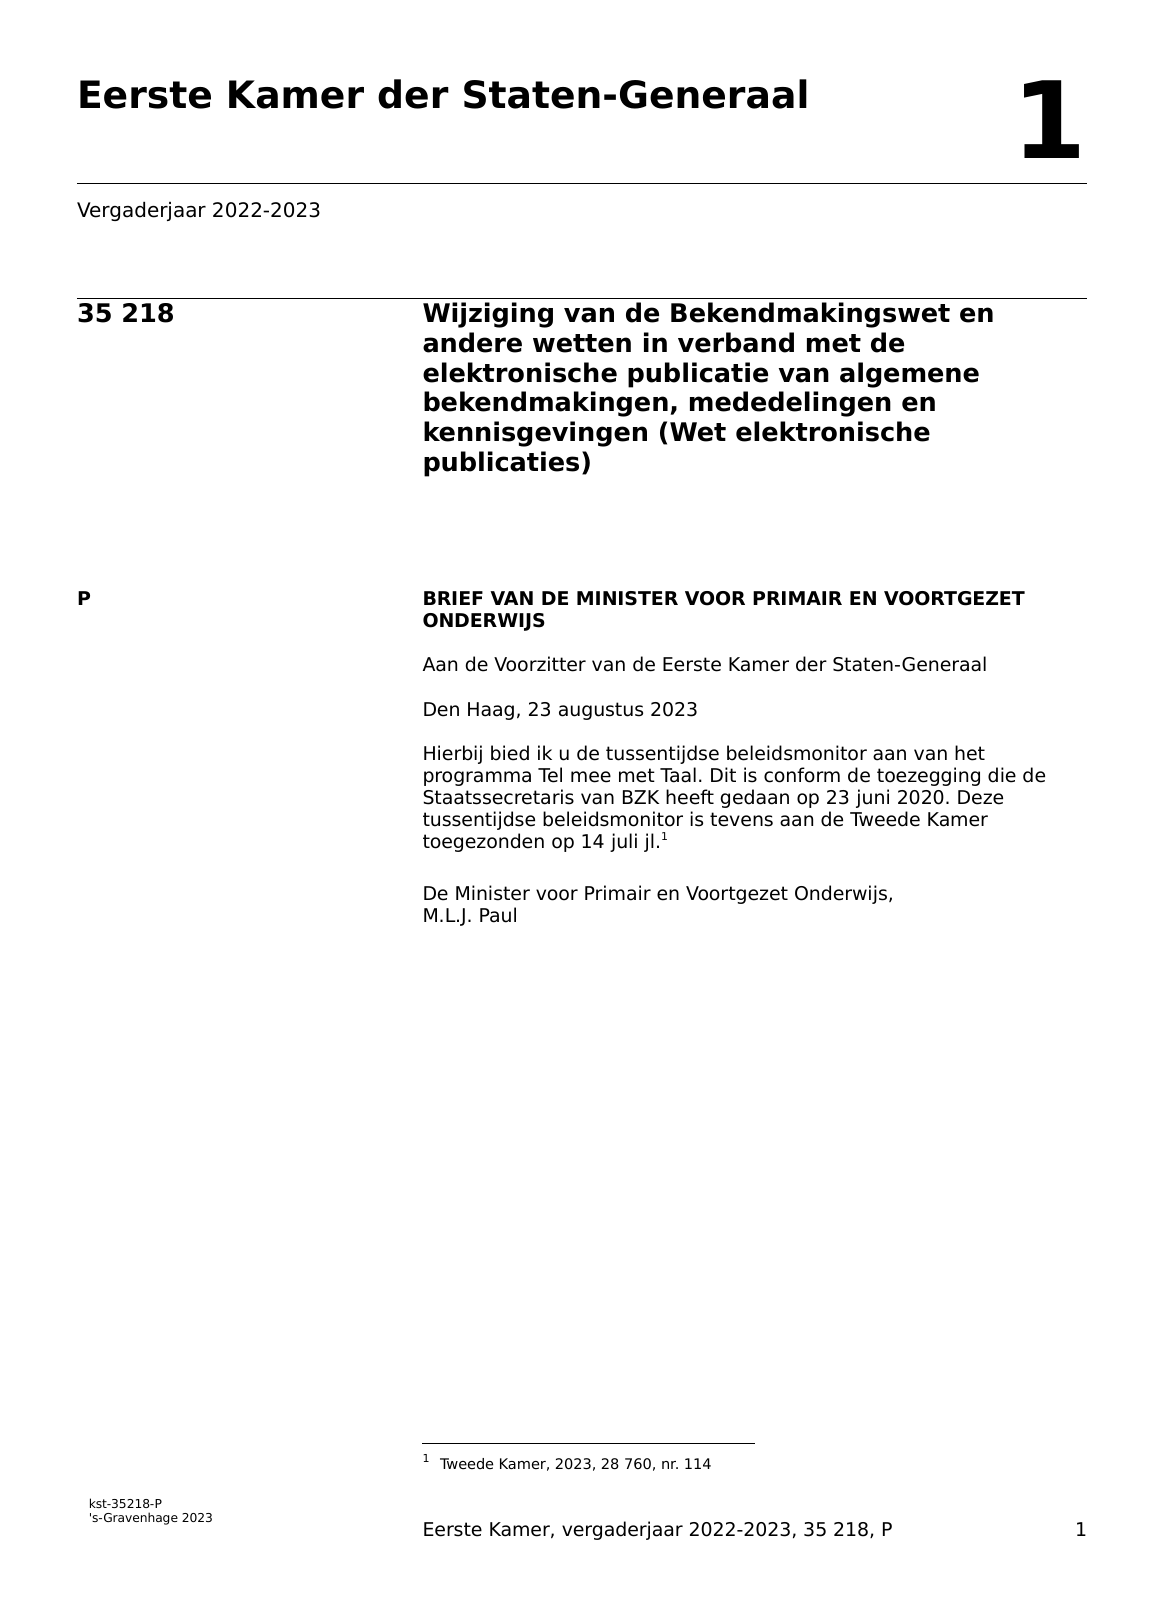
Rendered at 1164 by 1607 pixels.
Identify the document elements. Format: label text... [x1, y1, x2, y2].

text kst-35218-P [88, 1497, 323, 1511]
text Hierbij bied ik u de tussentijdse beleidsmonitor aan van het programma Tel mee met Taal. Dit is conform de toezegging die de Staatssecretaris van BZK heeft gedaan op 23 juni 2020. Deze tussentijdse beleidsmonitor is tevens aan de Tweede Kamer toegezonden op 14 juli jl. [422, 743, 1087, 852]
subtitle P BRIEF VAN DE MINISTER VOOR PRIMAIR EN VOORTGEZET ONDERWIJS [77, 588, 1087, 632]
text Tweede Kamer, 2023, 28 760, nr. 114 [422, 1452, 1087, 1474]
text Den Haag, 23 augustus 2023 [422, 698, 1087, 720]
table_header 1 [886, 59, 1087, 183]
text 's-Gravenhage 2023 [88, 1511, 323, 1525]
table_header Eerste Kamer der Staten-Generaal [77, 59, 886, 183]
text Aan de Voorzitter van de Eerste Kamer der Staten-Generaal [422, 654, 1087, 676]
table_cell Vergaderjaar 2022-2023 [77, 184, 1087, 298]
subtitle 35 218 Wijziging van de Bekendmakingswet en andere wetten in verband met de elektronische publicatie van algemene bekendmakingen, mededelingen en kennisgevingen (Wet elektronische publicaties) [77, 299, 1087, 477]
text De Minister voor Primair en Voortgezet Onderwijs, M.L.J. Paul [422, 882, 1087, 926]
